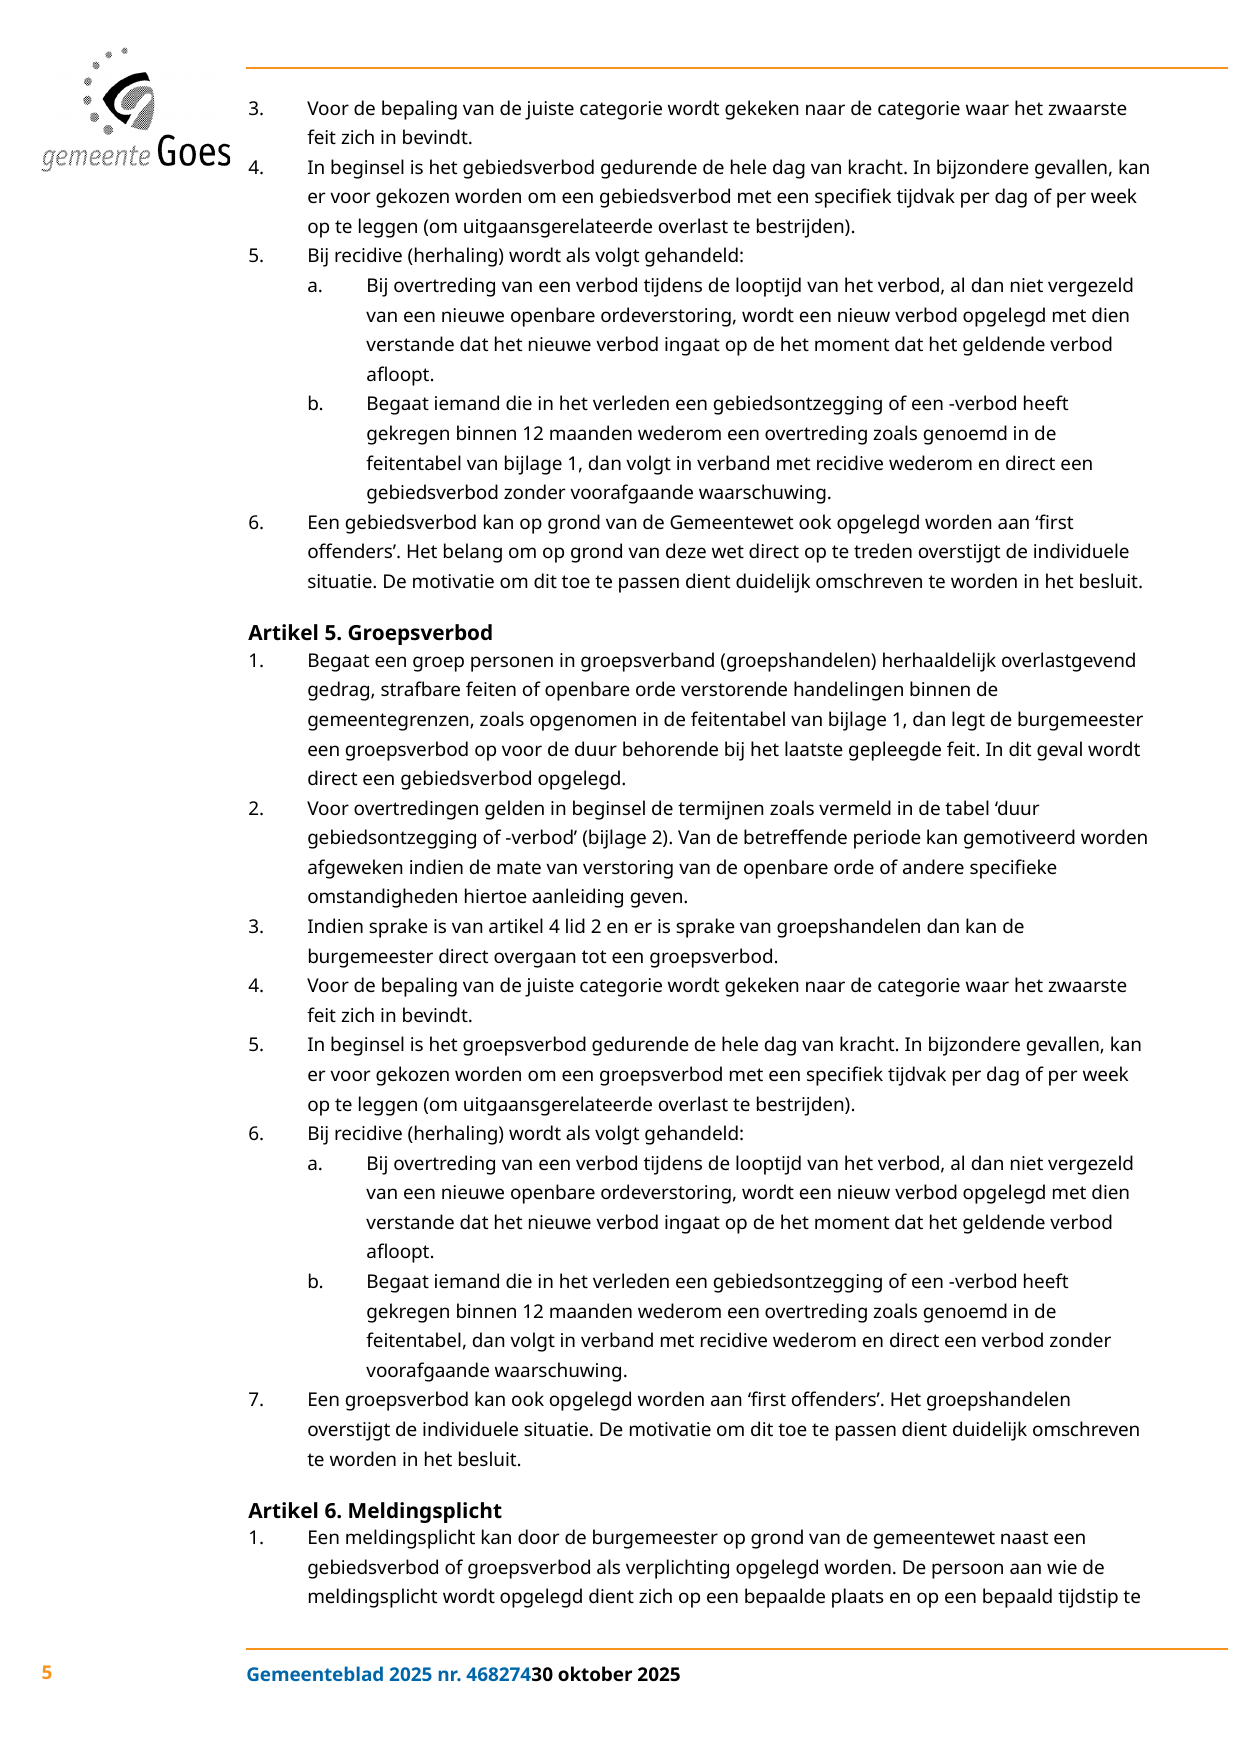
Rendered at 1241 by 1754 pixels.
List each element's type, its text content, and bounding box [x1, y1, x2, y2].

list Een gebiedsverbod kan op grond van de Gemeentewet ook opgelegd worden aan ‘first offenders’. Het belang om op grond van deze wet direct op te treden overstijgt de individuele situatie. De motivatie om dit toe te passen dient duidelijk omschreven te worden in het besluit. [248, 509, 1152, 594]
list Indien sprake is van artikel 4 lid 2 en er is sprake van groepshandelen dan kan de burgemeester direct overgaan tot een groepsverbod. [248, 913, 1152, 968]
picture [41, 47, 231, 172]
list Voor de bepaling van de juiste categorie wordt gekeken naar de categorie waar het zwaarste feit zich in bevindt. [248, 972, 1152, 1028]
text Artikel 5. Groepsverbod [248, 618, 1152, 647]
list Bij recidive (herhaling) wordt als volgt gehandeld: [248, 1120, 1152, 1146]
list Bij overtreding van een verbod tijdens de looptijd van het verbod, al dan niet vergezeld van een nieuwe openbare ordeverstoring, wordt een nieuw verbod opgelegd met dien verstande dat het nieuwe verbod ingaat op de het moment dat het geldende verbod afloopt. [307, 1150, 1152, 1264]
list Begaat iemand die in het verleden een gebiedsontzegging of een -verbod heeft gekregen binnen 12 maanden wederom een overtreding zoals genoemd in de feitentabel van bijlage 1, dan volgt in verband met recidive wederom en direct een gebiedsverbod zonder voorafgaande waarschuwing. [307, 391, 1152, 505]
list Bij overtreding van een verbod tijdens de looptijd van het verbod, al dan niet vergezeld van een nieuwe openbare ordeverstoring, wordt een nieuw verbod opgelegd met dien verstande dat het nieuwe verbod ingaat op de het moment dat het geldende verbod afloopt. [307, 272, 1152, 387]
list Voor overtredingen gelden in beginsel de termijnen zoals vermeld in de tabel ‘duur gebiedsontzegging of -verbod’ (bijlage 2). Van de betreffende periode kan gemotiveerd worden afgeweken indien de mate van verstoring van de openbare orde of andere specifieke omstandigheden hiertoe aanleiding geven. [248, 795, 1152, 909]
list Begaat een groep personen in groepsverband (groepshandelen) herhaaldelijk overlastgevend gedrag, strafbare feiten of openbare orde verstorende handelingen binnen de gemeentegrenzen, zoals opgenomen in de feitentabel van bijlage 1, dan legt de burgemeester een groepsverbod op voor de duur behorende bij het laatste gepleegde feit. In dit geval wordt direct een gebiedsverbod opgelegd. [248, 647, 1152, 791]
list In beginsel is het groepsverbod gedurende de hele dag van kracht. In bijzondere gevallen, kan er voor gekozen worden om een groepsverbod met een specifiek tijdvak per dag of per week op te leggen (om uitgaansgerelateerde overlast te bestrijden). [248, 1032, 1152, 1116]
list Begaat iemand die in het verleden een gebiedsontzegging of een -verbod heeft gekregen binnen 12 maanden wederom een overtreding zoals genoemd in de feitentabel, dan volgt in verband met recidive wederom en direct een verbod zonder voorafgaande waarschuwing. [307, 1268, 1152, 1383]
list Een meldingsplicht kan door de burgemeester op grond van de gemeentewet naast een gebiedsverbod of groepsverbod als verplichting opgelegd worden. De persoon aan wie de meldingsplicht wordt opgelegd dient zich op een bepaalde plaats en op een bepaald tijdstip te [248, 1524, 1152, 1609]
list In beginsel is het gebiedsverbod gedurende de hele dag van kracht. In bijzondere gevallen, kan er voor gekozen worden om een gebiedsverbod met een specifiek tijdvak per dag of per week op te leggen (om uitgaansgerelateerde overlast te bestrijden). [248, 154, 1152, 239]
list Voor de bepaling van de juiste categorie wordt gekeken naar de categorie waar het zwaarste feit zich in bevindt. [248, 95, 1152, 150]
list Een groepsverbod kan ook opgelegd worden aan ‘first offenders’. Het groepshandelen overstijgt de individuele situatie. De motivatie om dit toe te passen dient duidelijk omschreven te worden in het besluit. [248, 1387, 1152, 1471]
text Artikel 6. Meldingsplicht [248, 1496, 1152, 1524]
list Bij recidive (herhaling) wordt als volgt gehandeld: [248, 243, 1152, 268]
